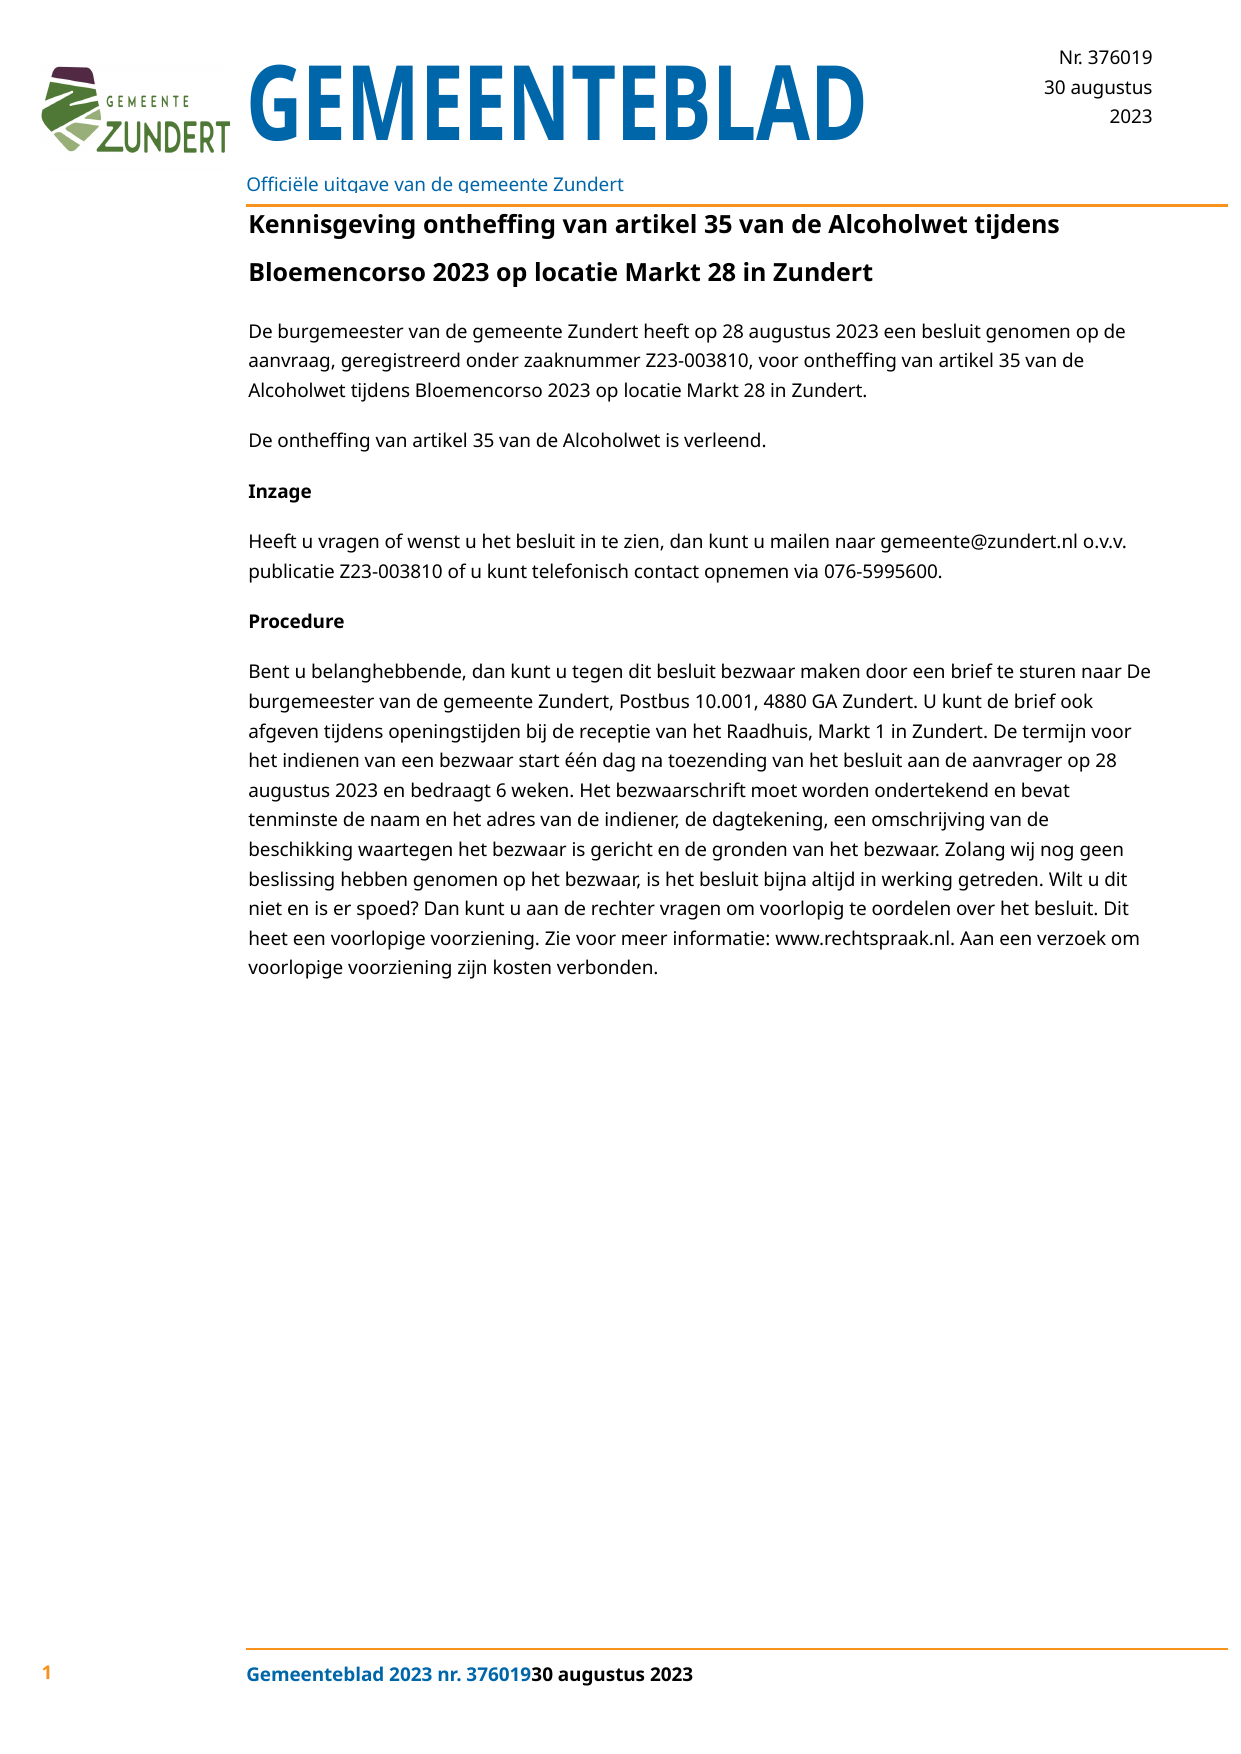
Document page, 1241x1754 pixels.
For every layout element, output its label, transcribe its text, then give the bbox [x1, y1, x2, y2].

text De ontheffing van artikel 35 van de Alcoholwet is verleend. [248, 427, 1152, 453]
picture [41, 47, 231, 172]
text Procedure [248, 608, 1152, 634]
text Heeft u vragen of wenst u het besluit in te zien, dan kunt u mailen naar gemeente@zundert.nl o.v.v. publicatie Z23-003810 of u kunt telefonisch contact opnemen via 076-5995600. [248, 528, 1152, 584]
text Kennisgeving ontheffing van artikel 35 van de Alcoholwet tijdens Bloemencorso 2023 op locatie Markt 28 in Zundert [248, 207, 1152, 288]
text Inzage [248, 478, 1152, 504]
text Bent u belanghebbende, dan kunt u tegen dit besluit bezwaar maken door een brief te sturen naar De burgemeester van de gemeente Zundert, Postbus 10.001, 4880 GA Zundert. U kunt de brief ook afgeven tijdens openingstijden bij de receptie van het Raadhuis, Markt 1 in Zundert. De termijn voor het indienen van een bezwaar start één dag na toezending van het besluit aan de aanvrager op 28 augustus 2023 en bedraagt 6 weken. Het bezwaarschrift moet worden ondertekend en bevat tenminste de naam en het adres van de indiener, de dagtekening, een omschrijving van de beschikking waartegen het bezwaar is gericht en de gronden van het bezwaar. Zolang wij nog geen beslissing hebben genomen op het bezwaar, is het besluit bijna altijd in werking getreden. Wilt u dit niet en is er spoed? Dan kunt u aan de rechter vragen om voorlopig te oordelen over het besluit. Dit heet een voorlopige voorziening. Zie voor meer informatie: www.rechtspraak.nl. Aan een verzoek om voorlopige voorziening zijn kosten verbonden. [248, 659, 1152, 980]
text De burgemeester van de gemeente Zundert heeft op 28 augustus 2023 een besluit genomen op de aanvraag, geregistreerd onder zaaknummer Z23-003810, voor ontheffing van artikel 35 van de Alcoholwet tijdens Bloemencorso 2023 op locatie Markt 28 in Zundert. [248, 318, 1152, 403]
